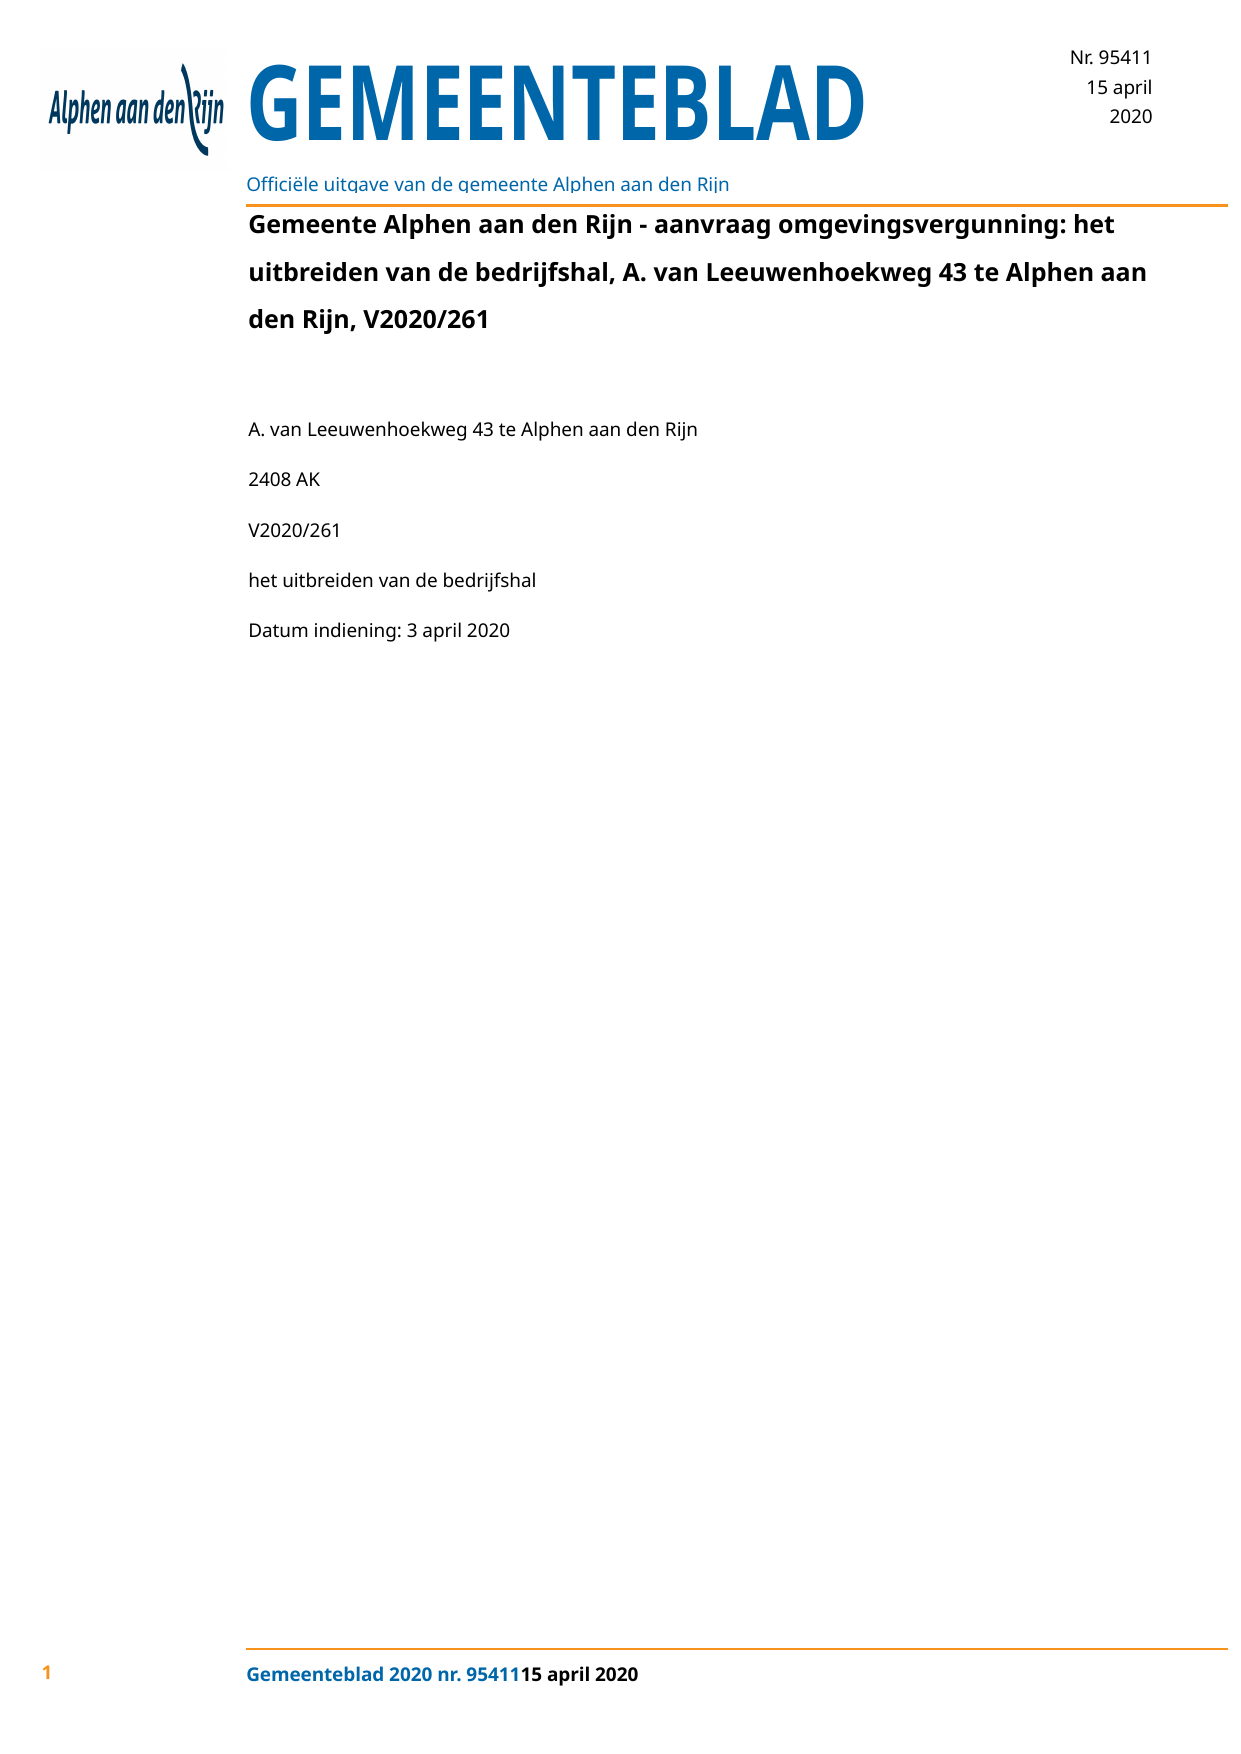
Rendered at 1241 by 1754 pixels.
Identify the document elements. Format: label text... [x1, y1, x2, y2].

text het uitbreiden van de bedrijfshal [248, 567, 1152, 593]
picture [41, 47, 231, 172]
text 2408 AK [248, 466, 1152, 492]
text A. van Leeuwenhoekweg 43 te Alphen aan den Rijn [248, 416, 1152, 442]
text Gemeente Alphen aan den Rijn - aanvraag omgevingsvergunning: het uitbreiden van de bedrijfshal, A. van Leeuwenhoekweg 43 te Alphen aan den Rijn, V2020/261 [248, 207, 1152, 336]
text Datum indiening: 3 april 2020 [248, 618, 1152, 643]
text V2020/261 [248, 517, 1152, 542]
